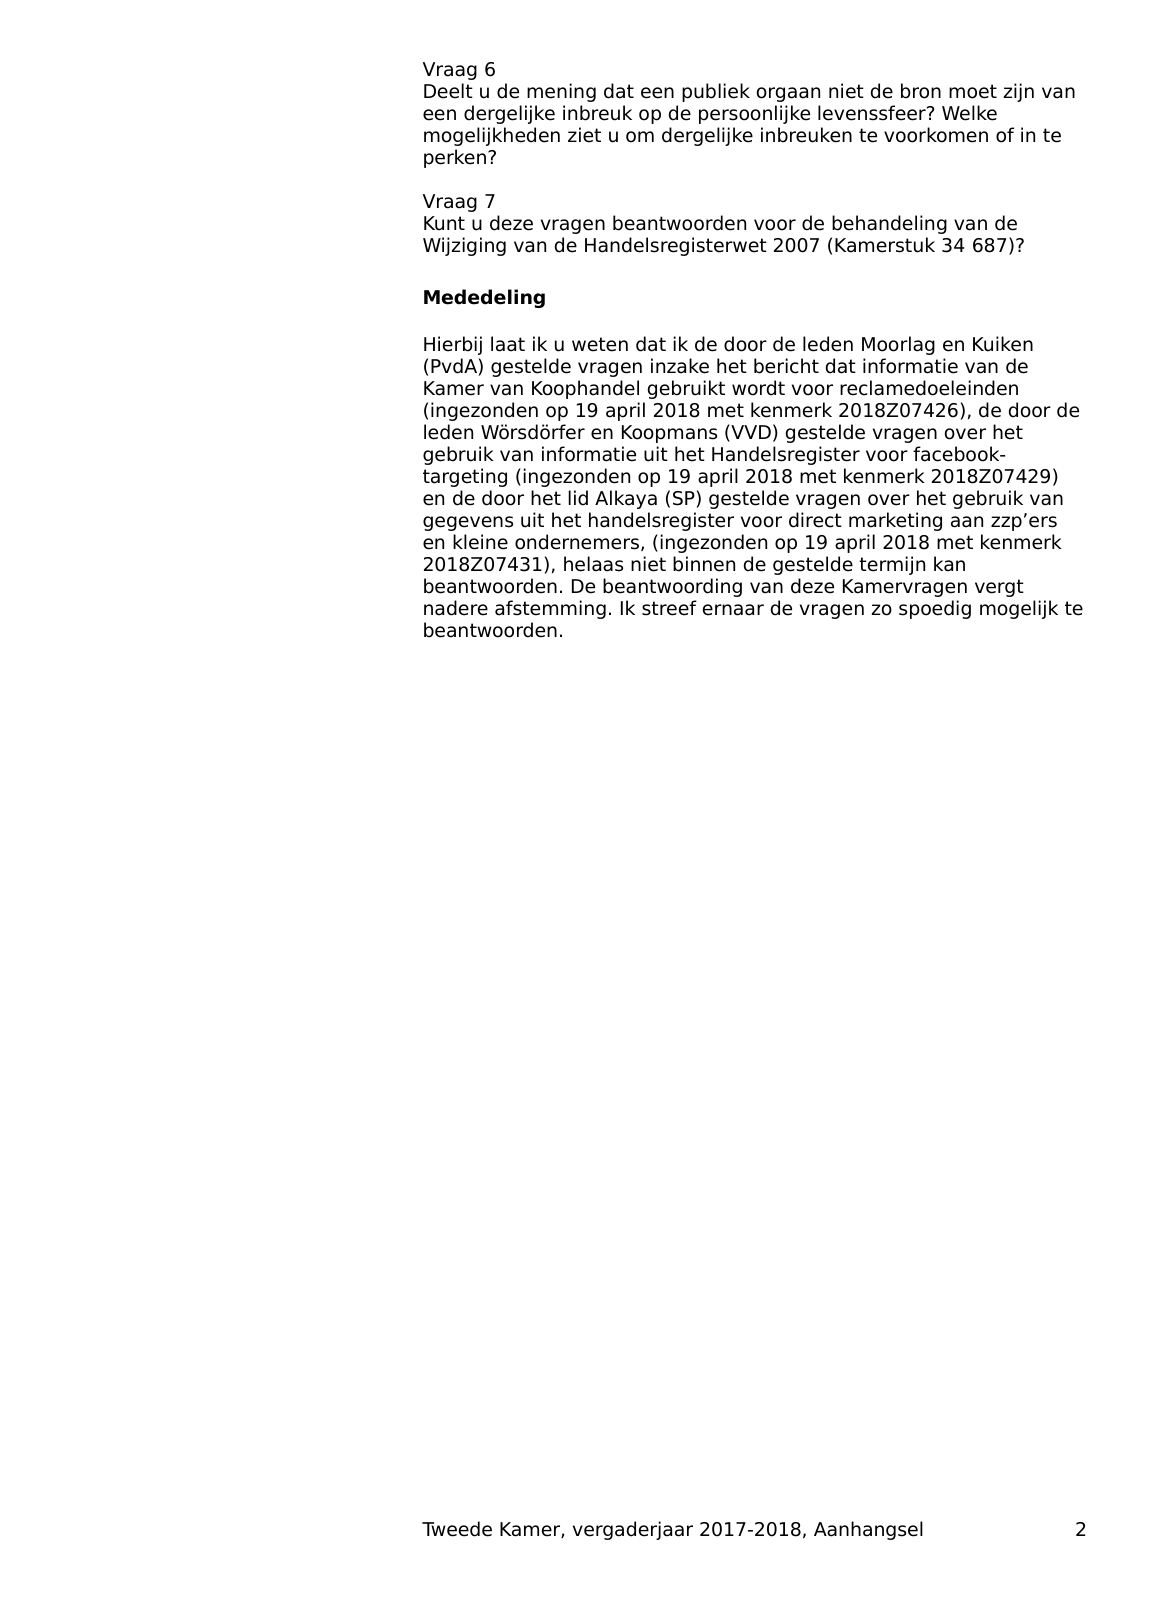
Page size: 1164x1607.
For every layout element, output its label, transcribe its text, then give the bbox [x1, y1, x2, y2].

text Kunt u deze vragen beantwoorden voor de behandeling van de Wijziging van de Handelsregisterwet 2007 (Kamerstuk 34 687)? [422, 213, 1087, 257]
subtitle Mededeling [422, 287, 1087, 309]
text Hierbij laat ik u weten dat ik de door de leden Moorlag en Kuiken (PvdA) gestelde vragen inzake het bericht dat informatie van de Kamer van Koophandel gebruikt wordt voor reclamedoeleinden (ingezonden op 19 april 2018 met kenmerk 2018Z07426), de door de leden Wörsdörfer en Koopmans (VVD) gestelde vragen over het gebruik van informatie uit het Handelsregister voor facebook-targeting (ingezonden op 19 april 2018 met kenmerk 2018Z07429) en de door het lid Alkaya (SP) gestelde vragen over het gebruik van gegevens uit het handelsregister voor direct marketing aan zzp’ers en kleine ondernemers, (ingezonden op 19 april 2018 met kenmerk 2018Z07431), helaas niet binnen de gestelde termijn kan beantwoorden. De beantwoording van deze Kamervragen vergt nadere afstemming. Ik streef ernaar de vragen zo spoedig mogelijk te beantwoorden. [422, 334, 1087, 642]
text Deelt u de mening dat een publiek orgaan niet de bron moet zijn van een dergelijke inbreuk op de persoonlijke levenssfeer? Welke mogelijkheden ziet u om dergelijke inbreuken te voorkomen of in te perken? [422, 81, 1087, 169]
text Vraag 6 [422, 59, 1087, 81]
text Vraag 7 [422, 191, 1087, 213]
